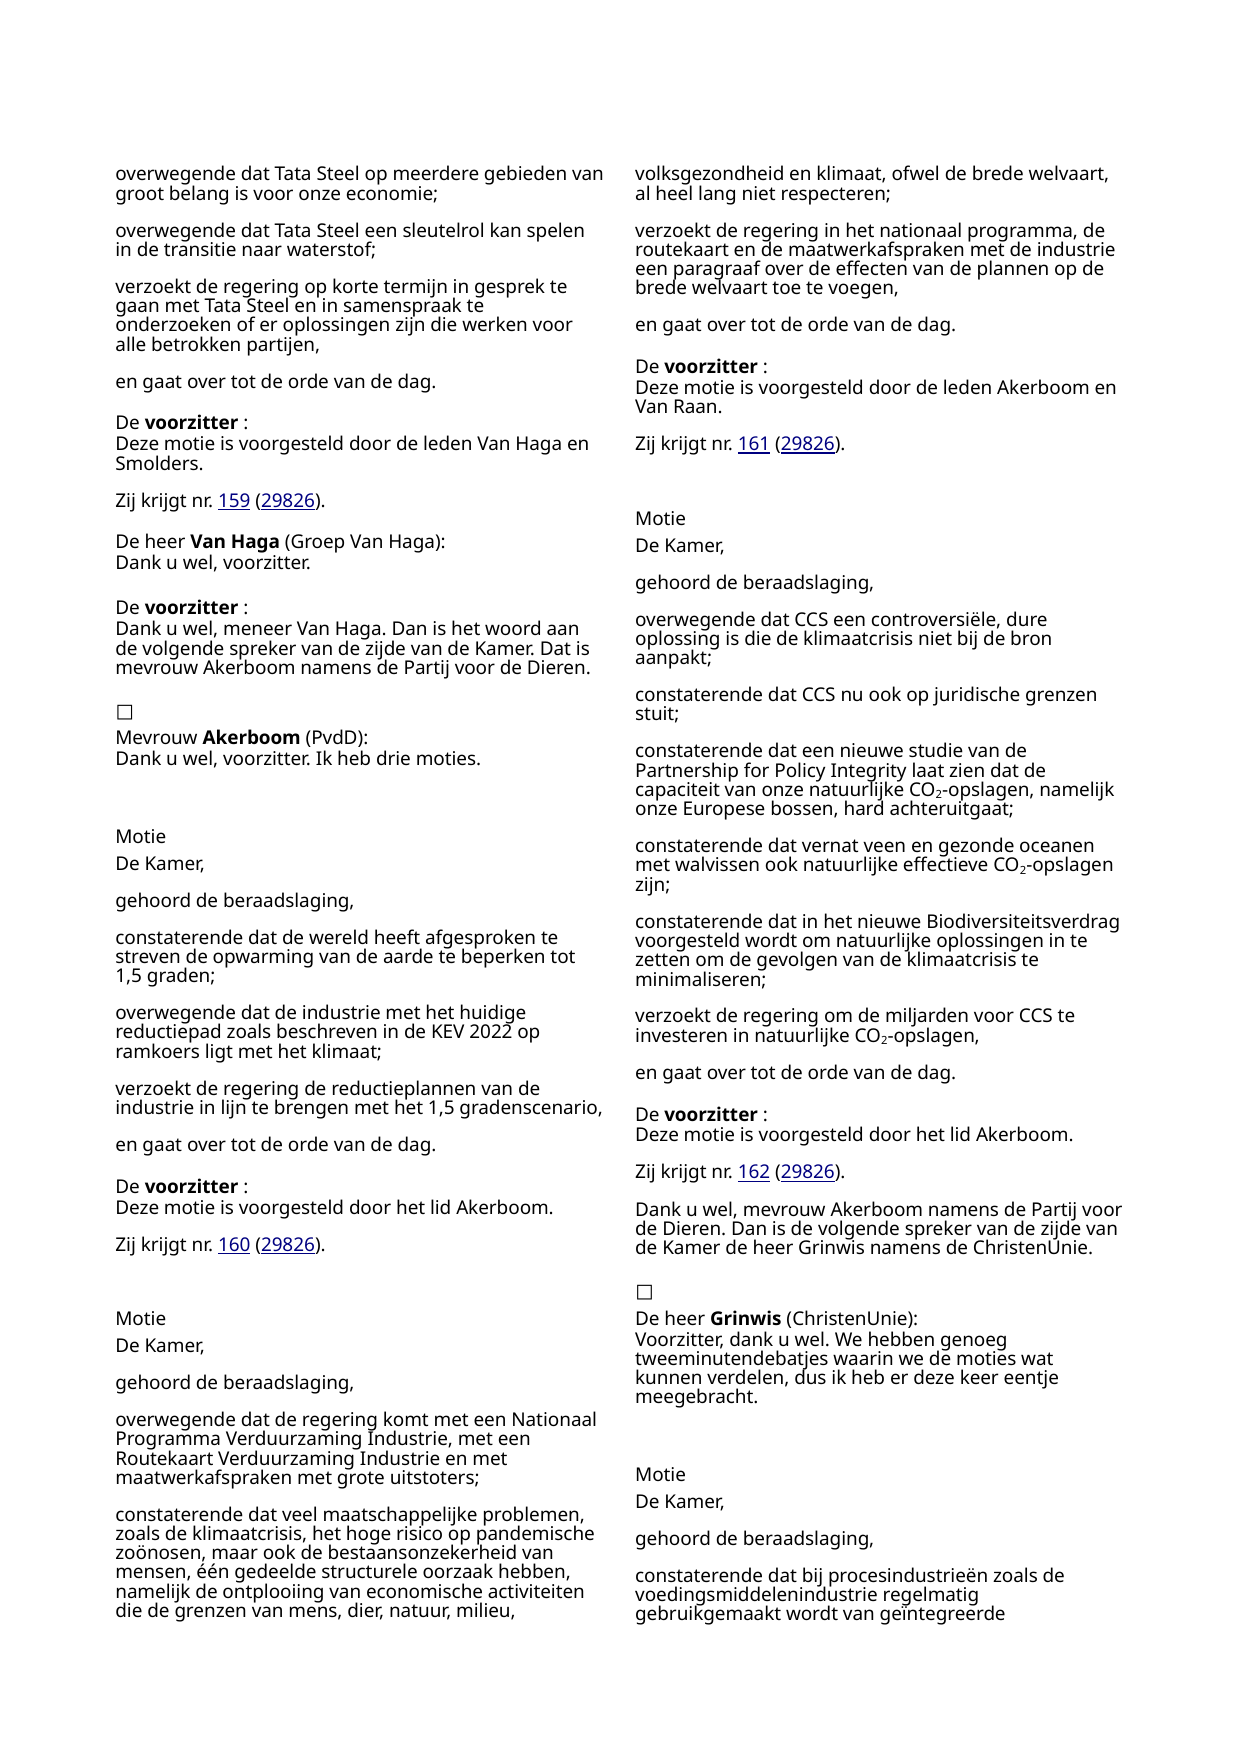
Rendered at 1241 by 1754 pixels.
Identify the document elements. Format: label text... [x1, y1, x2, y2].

text constaterende dat CCS nu ook op juridische grenzen stuit; [635, 686, 1125, 725]
text Motie [115, 1305, 605, 1331]
text Deze motie is voorgesteld door de leden Akerboom en Van Raan. [635, 379, 1125, 418]
text De heer Grinwis (ChristenUnie): [635, 1305, 1125, 1331]
text volksgezondheid en klimaat, ofwel de brede welvaart, al heel lang niet respecteren; [635, 165, 1125, 204]
text en gaat over tot de orde van de dag. [115, 1136, 605, 1155]
text verzoekt de regering om de miljarden voor CCS te investeren in natuurlijke CO2-opslagen, [635, 1007, 1125, 1046]
text gehoord de beraadslaging, [115, 1374, 605, 1393]
text De Kamer, [635, 537, 1125, 556]
text overwegende dat CCS een controversiële, dure oplossing is die de klimaatcrisis niet bij de bron aanpakt; [635, 611, 1125, 668]
text De voorzitter : [115, 1173, 605, 1199]
text en gaat over tot de orde van de dag. [635, 1064, 1125, 1083]
text ⬜ [635, 1279, 1125, 1305]
text Voorzitter, dank u wel. We hebben genoeg tweeminutendebatjes waarin we de moties wat kunnen verdelen, dus ik heb er deze keer eentje meegebracht. [635, 1331, 1125, 1408]
text Dank u wel, meneer Van Haga. Dan is het woord aan de volgende spreker van de zijde van de Kamer. Dat is mevrouw Akerboom namens de Partij voor de Dieren. [115, 620, 605, 678]
text Motie [115, 823, 605, 849]
text De voorzitter : [635, 353, 1125, 379]
text De voorzitter : [115, 409, 605, 435]
text De Kamer, [115, 1337, 605, 1356]
text Motie [635, 505, 1125, 531]
text Motie [635, 1461, 1125, 1487]
text constaterende dat vernat veen en gezonde oceanen met walvissen ook natuurlijke effectieve CO2-opslagen zijn; [635, 837, 1125, 895]
text ⬜ [115, 699, 605, 724]
text Dank u wel, voorzitter. [115, 554, 605, 574]
text gehoord de beraadslaging, [115, 892, 605, 911]
text gehoord de beraadslaging, [635, 1530, 1125, 1549]
text constaterende dat de wereld heeft afgesproken te streven de opwarming van de aarde te beperken tot 1,5 graden; [115, 929, 605, 986]
text Zij krijgt nr. 159 (29826). [115, 492, 605, 511]
text overwegende dat Tata Steel een sleutelrol kan spelen in de transitie naar waterstof; [115, 222, 605, 260]
text Deze motie is voorgesteld door de leden Van Haga en Smolders. [115, 435, 605, 474]
text constaterende dat een nieuwe studie van de Partnership for Policy Integrity laat zien dat de capaciteit van onze natuurlijke CO2-opslagen, namelijk onze Europese bossen, hard achteruitgaat; [635, 742, 1125, 819]
text Zij krijgt nr. 162 (29826). [635, 1163, 1125, 1183]
text overwegende dat de industrie met het huidige reductiepad zoals beschreven in de KEV 2022 op ramkoers ligt met het klimaat; [115, 1004, 605, 1062]
text verzoekt de regering de reductieplannen van de industrie in lijn te brengen met het 1,5 gradenscenario, [115, 1080, 605, 1118]
text Zij krijgt nr. 161 (29826). [635, 435, 1125, 454]
text Deze motie is voorgesteld door het lid Akerboom. [635, 1126, 1125, 1146]
text overwegende dat de regering komt met een Nationaal Programma Verduurzaming Industrie, met een Routekaart Verduurzaming Industrie en met maatwerkafspraken met grote uitstoters; [115, 1411, 605, 1488]
text verzoekt de regering op korte termijn in gesprek te gaan met Tata Steel en in samenspraak te onderzoeken of er oplossingen zijn die werken voor alle betrokken partijen, [115, 278, 605, 355]
text overwegende dat Tata Steel op meerdere gebieden van groot belang is voor onze economie; [115, 165, 605, 204]
text Dank u wel, voorzitter. Ik heb drie moties. [115, 750, 605, 769]
text De heer Van Haga (Groep Van Haga): [115, 529, 605, 554]
text De Kamer, [635, 1493, 1125, 1512]
text constaterende dat bij procesindustrieën zoals de voedingsmiddelenindustrie regelmatig gebruikgemaakt wordt van geïntegreerde [635, 1567, 1125, 1624]
text en gaat over tot de orde van de dag. [635, 316, 1125, 336]
text De voorzitter : [115, 594, 605, 620]
text Dank u wel, mevrouw Akerboom namens de Partij voor de Dieren. Dan is de volgende spreker van de zijde van de Kamer de heer Grinwis namens de ChristenUnie. [635, 1201, 1125, 1258]
text De Kamer, [115, 855, 605, 874]
text verzoekt de regering in het nationaal programma, de routekaart en de maatwerkafspraken met de industrie een paragraaf over de effecten van de plannen op de brede welvaart toe te voegen, [635, 222, 1125, 299]
text Zij krijgt nr. 160 (29826). [115, 1236, 605, 1255]
text constaterende dat in het nieuwe Biodiversiteitsverdrag voorgesteld wordt om natuurlijke oplossingen in te zetten om de gevolgen van de klimaatcrisis te minimaliseren; [635, 913, 1125, 990]
text gehoord de beraadslaging, [635, 574, 1125, 593]
text Deze motie is voorgesteld door het lid Akerboom. [115, 1199, 605, 1218]
text en gaat over tot de orde van de dag. [115, 373, 605, 392]
text constaterende dat veel maatschappelijke problemen, zoals de klimaatcrisis, het hoge risico op pandemische zoönosen, maar ook de bestaansonzekerheid van mensen, één gedeelde structurele oorzaak hebben, namelijk de ontplooiing van economische activiteiten die de grenzen van mens, dier, natuur, milieu, [115, 1506, 605, 1621]
text De voorzitter : [635, 1101, 1125, 1126]
text Mevrouw Akerboom (PvdD): [115, 724, 605, 750]
